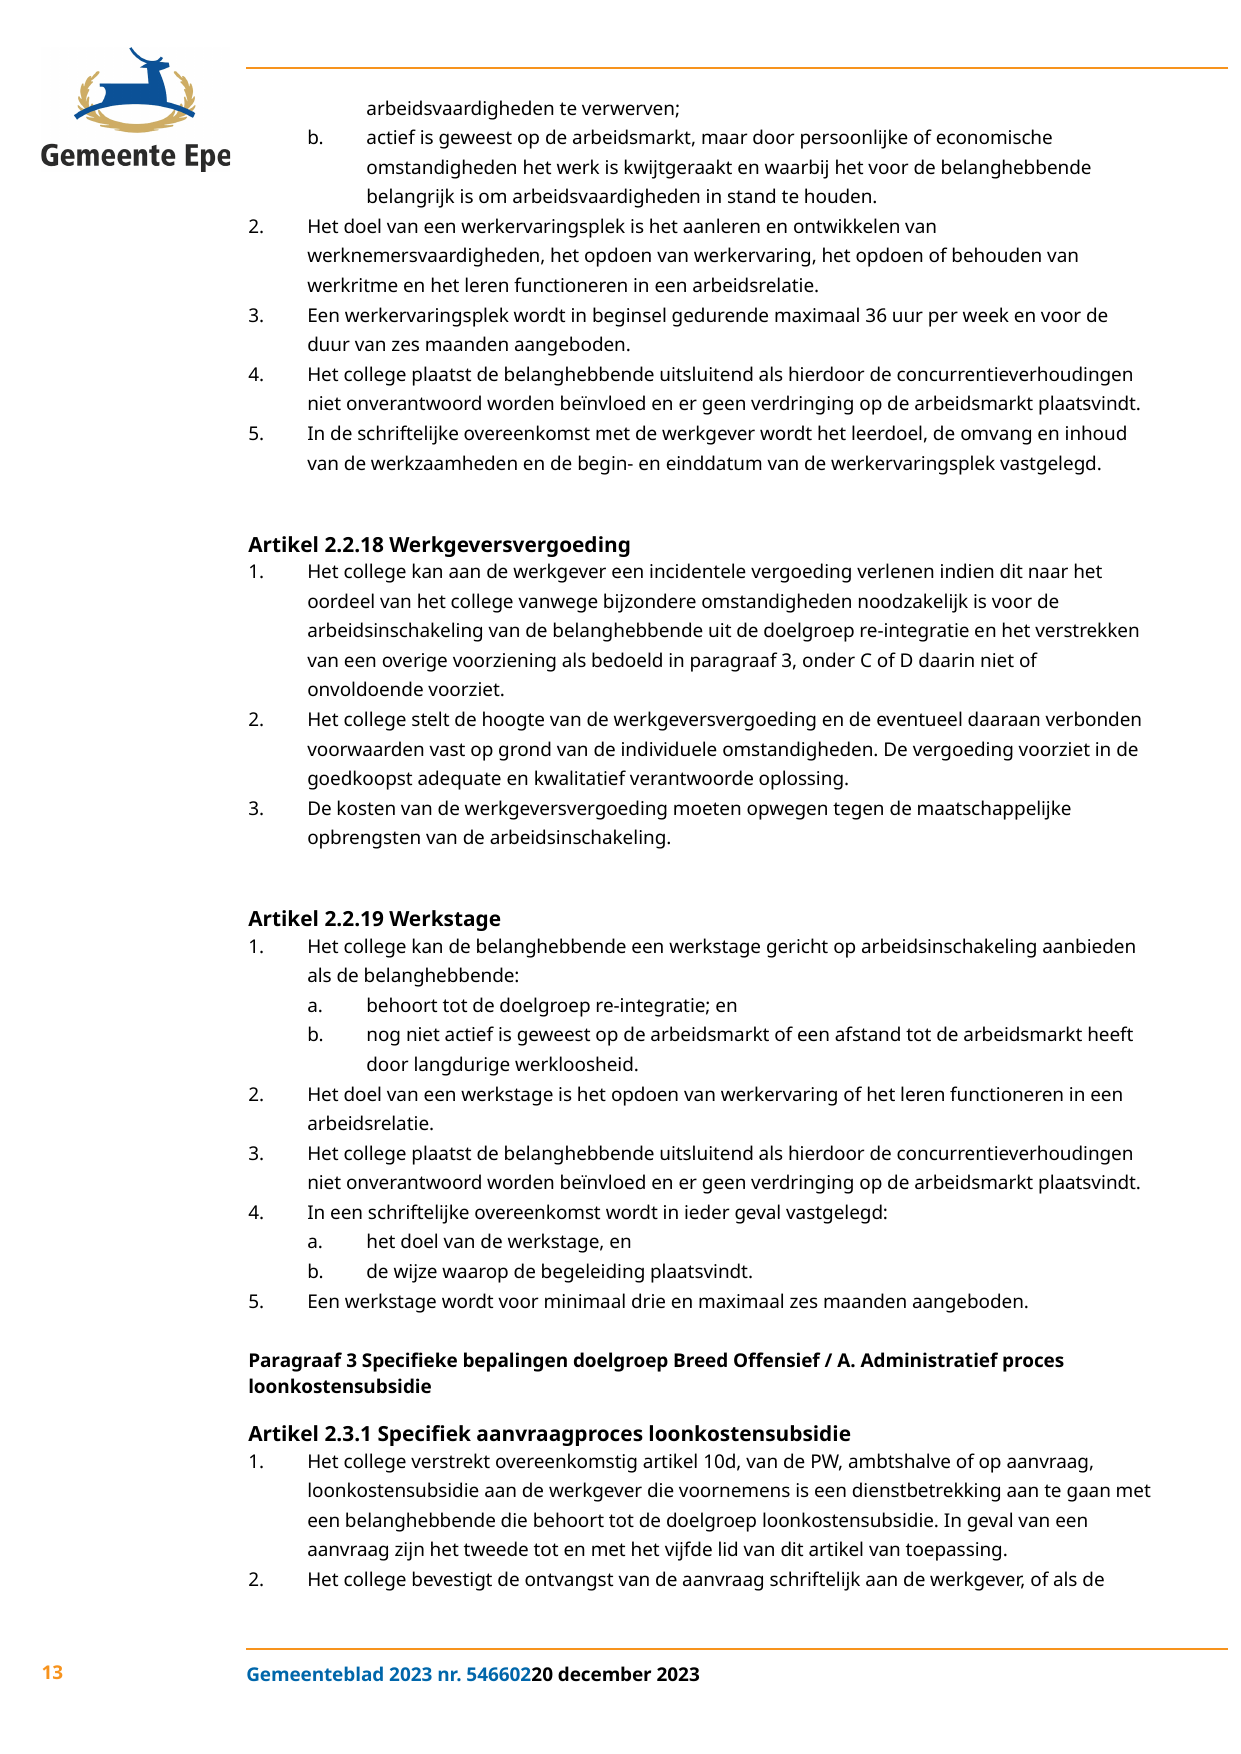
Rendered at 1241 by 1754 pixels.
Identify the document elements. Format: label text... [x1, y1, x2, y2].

text Artikel 2.2.19 Werkstage [248, 904, 1152, 933]
text Paragraaf 3 Specifieke bepalingen doelgroep Breed Offensief / A. Administratief proces loonkostensubsidie [248, 1347, 1152, 1398]
list arbeidsvaardigheden te verwerven; [307, 95, 1152, 121]
list In de schriftelijke overeenkomst met de werkgever wordt het leerdoel, de omvang en inhoud van de werkzaamheden en de begin- en einddatum van de werkervaringsplek vastgelegd. [248, 420, 1152, 476]
text Artikel 2.2.18 Werkgeversvergoeding [248, 530, 1152, 558]
list Het doel van een werkstage is het opdoen van werkervaring of het leren functioneren in een arbeidsrelatie. [248, 1081, 1152, 1136]
picture [41, 47, 231, 172]
list Het college bevestigt de ontvangst van de aanvraag schriftelijk aan de werkgever, of als de [248, 1566, 1152, 1592]
list Het college stelt de hoogte van de werkgeversvergoeding en de eventueel daaraan verbonden voorwaarden vast op grond van de individuele omstandigheden. De vergoeding voorziet in de goedkoopst adequate en kwalitatief verantwoorde oplossing. [248, 706, 1152, 791]
list In een schriftelijke overeenkomst wordt in ieder geval vastgelegd: [248, 1199, 1152, 1225]
list De kosten van de werkgeversvergoeding moeten opwegen tegen de maatschappelijke opbrengsten van de arbeidsinschakeling. [248, 795, 1152, 850]
list Het college kan de belanghebbende een werkstage gericht op arbeidsinschakeling aanbieden als de belanghebbende: [248, 933, 1152, 988]
list Een werkervaringsplek wordt in beginsel gedurende maximaal 36 uur per week en voor de duur van zes maanden aangeboden. [248, 302, 1152, 357]
list Het college plaatst de belanghebbende uitsluitend als hierdoor de concurrentieverhoudingen niet onverantwoord worden beïnvloed en er geen verdringing op de arbeidsmarkt plaatsvindt. [248, 361, 1152, 416]
list het doel van de werkstage, en [307, 1229, 1152, 1254]
list Het doel van een werkervaringsplek is het aanleren en ontwikkelen van werknemersvaardigheden, het opdoen van werkervaring, het opdoen of behouden van werkritme en het leren functioneren in een arbeidsrelatie. [248, 213, 1152, 298]
list Het college kan aan de werkgever een incidentele vergoeding verlenen indien dit naar het oordeel van het college vanwege bijzondere omstandigheden noodzakelijk is voor de arbeidsinschakeling van de belanghebbende uit de doelgroep re-integratie en het verstrekken van een overige voorziening als bedoeld in paragraaf 3, onder C of D daarin niet of onvoldoende voorziet. [248, 558, 1152, 702]
list behoort tot de doelgroep re-integratie; en [307, 992, 1152, 1018]
list actief is geweest op de arbeidsmarkt, maar door persoonlijke of economische omstandigheden het werk is kwijtgeraakt en waarbij het voor de belanghebbende belangrijk is om arbeidsvaardigheden in stand te houden. [307, 124, 1152, 209]
list Een werkstage wordt voor minimaal drie en maximaal zes maanden aangeboden. [248, 1288, 1152, 1314]
text Artikel 2.3.1 Specifiek aanvraagproces loonkostensubsidie [248, 1419, 1152, 1448]
list Het college plaatst de belanghebbende uitsluitend als hierdoor de concurrentieverhoudingen niet onverantwoord worden beïnvloed en er geen verdringing op de arbeidsmarkt plaatsvindt. [248, 1140, 1152, 1195]
list de wijze waarop de begeleiding plaatsvindt. [307, 1258, 1152, 1284]
list nog niet actief is geweest op de arbeidsmarkt of een afstand tot de arbeidsmarkt heeft door langdurige werkloosheid. [307, 1022, 1152, 1077]
list Het college verstrekt overeenkomstig artikel 10d, van de PW, ambtshalve of op aanvraag, loonkostensubsidie aan de werkgever die voornemens is een dienstbetrekking aan te gaan met een belanghebbende die behoort tot de doelgroep loonkostensubsidie. In geval van een aanvraag zijn het tweede tot en met het vijfde lid van dit artikel van toepassing. [248, 1448, 1152, 1562]
